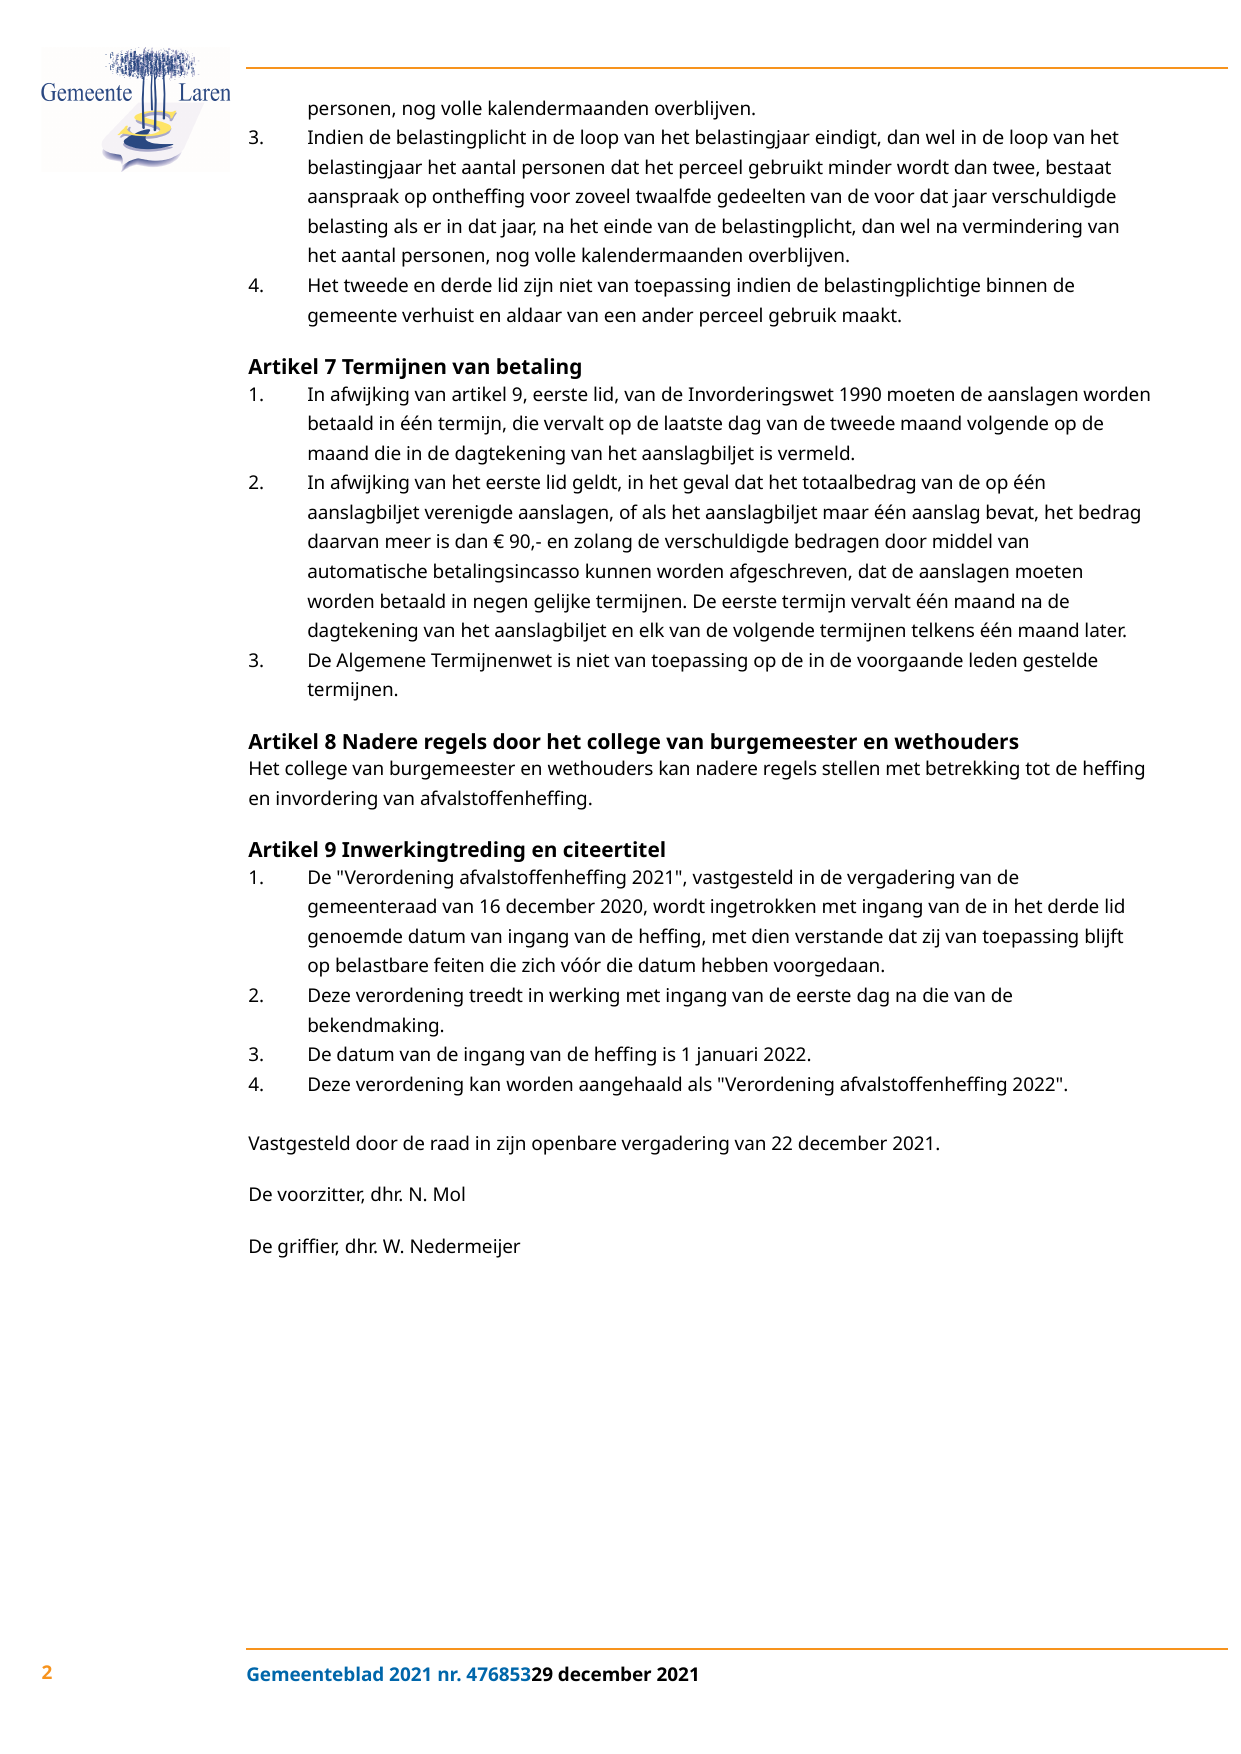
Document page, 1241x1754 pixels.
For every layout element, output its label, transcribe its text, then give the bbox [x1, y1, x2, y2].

text De griffier, dhr. W. Nedermeijer [248, 1233, 1152, 1259]
list Deze verordening kan worden aangehaald als "Verordening afvalstoffenheffing 2022". [248, 1071, 1152, 1097]
text Het college van burgemeester en wethouders kan nadere regels stellen met betrekking tot de heffing en invordering van afvalstoffenheffing. [248, 755, 1152, 811]
list De Algemene Termijnenwet is niet van toepassing op de in de voorgaande leden gestelde termijnen. [248, 647, 1152, 702]
picture [41, 47, 231, 172]
list In afwijking van het eerste lid geldt, in het geval dat het totaalbedrag van de op één aanslagbiljet verenigde aanslagen, of als het aanslagbiljet maar één aanslag bevat, het bedrag daarvan meer is dan € 90,- en zolang de verschuldigde bedragen door middel van automatische betalingsincasso kunnen worden afgeschreven, dat de aanslagen moeten worden betaald in negen gelijke termijnen. De eerste termijn vervalt één maand na de dagtekening van het aanslagbiljet en elk van de volgende termijnen telkens één maand later. [248, 469, 1152, 643]
list Het tweede en derde lid zijn niet van toepassing indien de belastingplichtige binnen de gemeente verhuist en aldaar van een ander perceel gebruik maakt. [248, 272, 1152, 328]
text Vastgesteld door de raad in zijn openbare vergadering van 22 december 2021. [248, 1130, 1152, 1156]
list De datum van de ingang van de heffing is 1 januari 2022. [248, 1041, 1152, 1067]
text Artikel 7 Termijnen van betaling [248, 352, 1152, 381]
list In afwijking van artikel 9, eerste lid, van de Invorderingswet 1990 moeten de aanslagen worden betaald in één termijn, die vervalt op de laatste dag van de tweede maand volgende op de maand die in de dagtekening van het aanslagbiljet is vermeld. [248, 381, 1152, 466]
list De "Verordening afvalstoffenheffing 2021", vastgesteld in de vergadering van de gemeenteraad van 16 december 2020, wordt ingetrokken met ingang van de in het derde lid genoemde datum van ingang van de heffing, met dien verstande dat zij van toepassing blijft op belastbare feiten die zich vóór die datum hebben voorgedaan. [248, 864, 1152, 978]
list Indien de belastingplicht in de loop van het belastingjaar eindigt, dan wel in de loop van het belastingjaar het aantal personen dat het perceel gebruikt minder wordt dan twee, bestaat aanspraak op ontheffing voor zoveel twaalfde gedeelten van de voor dat jaar verschuldigde belasting als er in dat jaar, na het einde van de belastingplicht, dan wel na vermindering van het aantal personen, nog volle kalendermaanden overblijven. [248, 124, 1152, 268]
text Artikel 9 Inwerkingtreding en citeertitel [248, 835, 1152, 864]
list Deze verordening treedt in werking met ingang van de eerste dag na die van de bekendmaking. [248, 982, 1152, 1037]
text Artikel 8 Nadere regels door het college van burgemeester en wethouders [248, 727, 1152, 755]
text De voorzitter, dhr. N. Mol [248, 1182, 1152, 1207]
list personen, nog volle kalendermaanden overblijven. [248, 95, 1152, 121]
